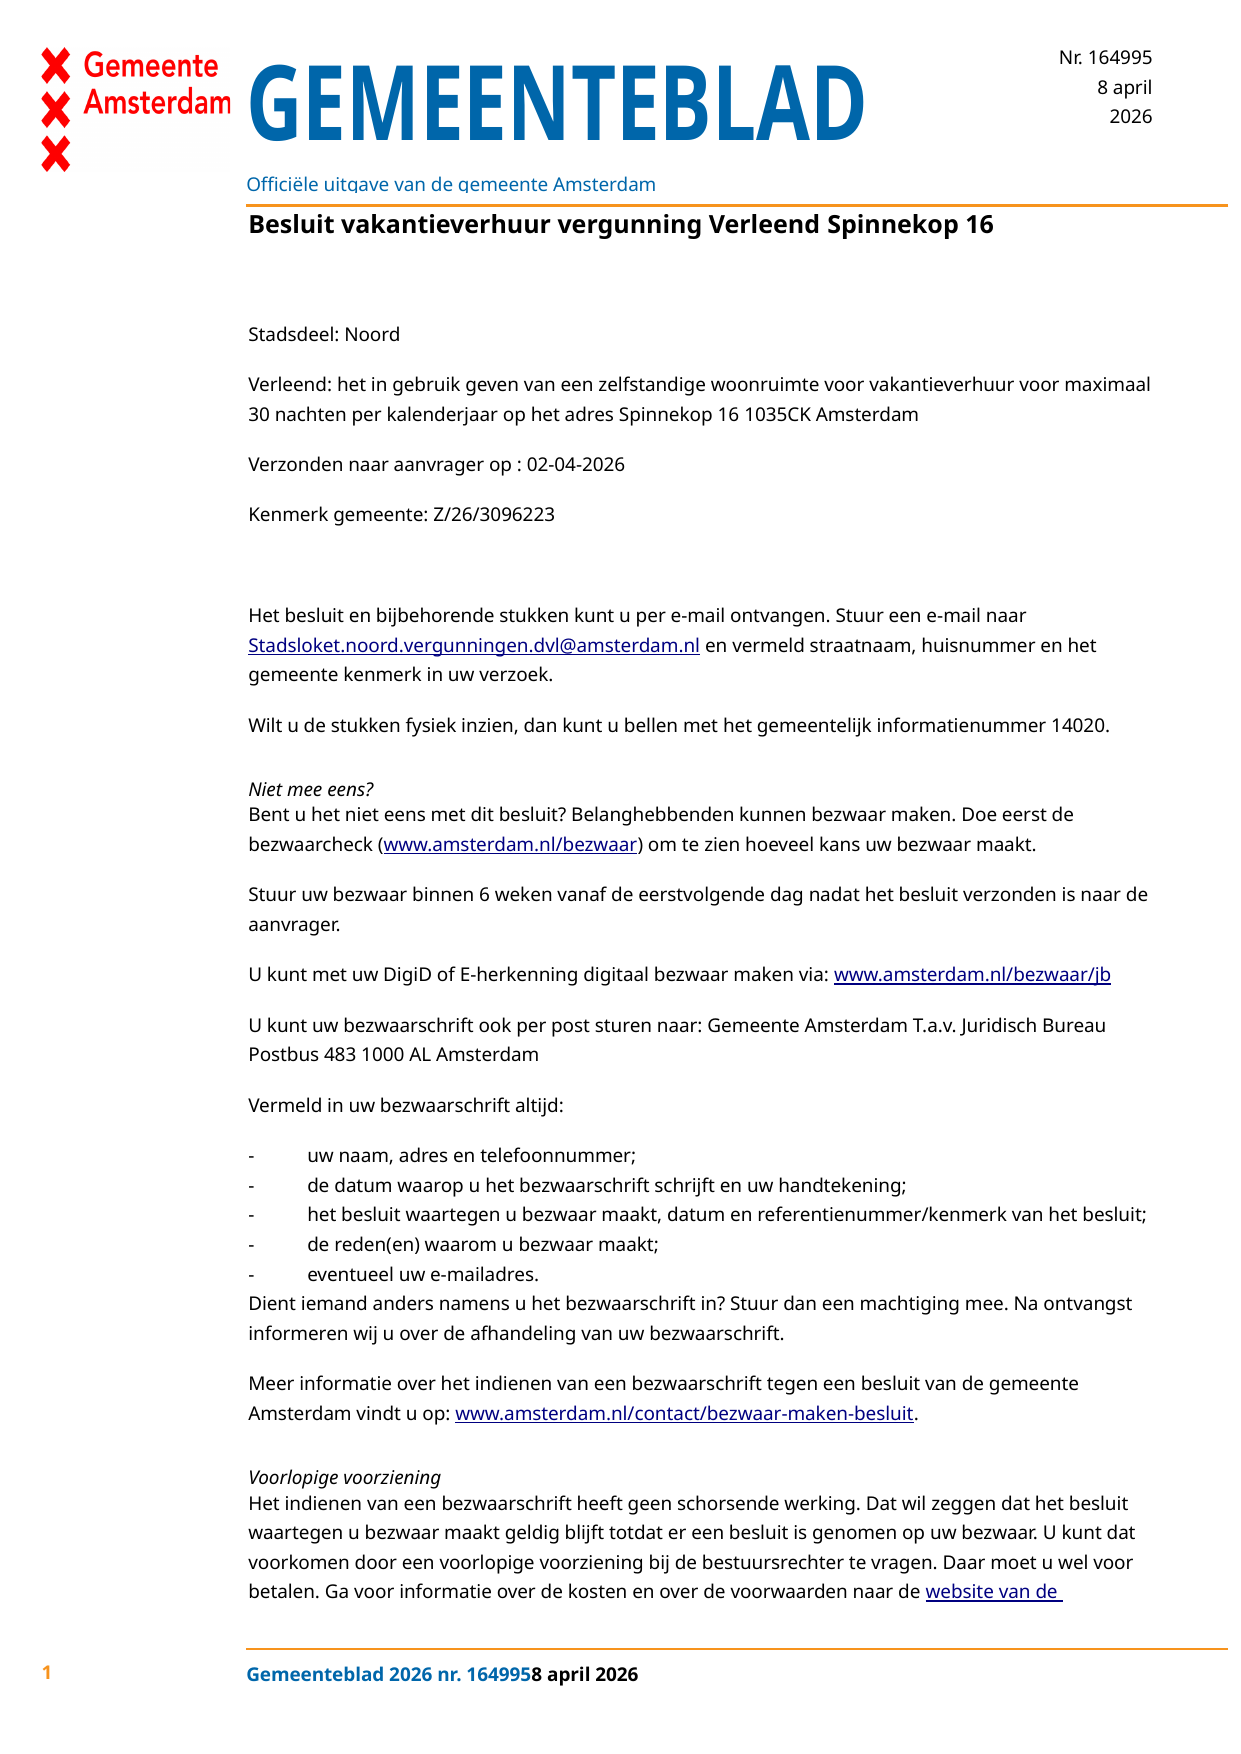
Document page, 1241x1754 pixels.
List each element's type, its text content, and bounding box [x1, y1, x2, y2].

text Niet mee eens? [248, 776, 1152, 802]
list de reden(en) waarom u bezwaar maakt; [248, 1231, 1152, 1257]
list uw naam, adres en telefoonnummer; [248, 1142, 1152, 1168]
text Het besluit en bijbehorende stukken kunt u per e-mail ontvangen. Stuur een e-mail naar Stadsloket.noord.vergunningen.dvl@amsterdam.nl en vermeld straatnaam, huisnummer en het gemeente kenmerk in uw verzoek. [248, 602, 1152, 687]
list het besluit waartegen u bezwaar maakt, datum en referentienummer/kenmerk van het besluit; [248, 1202, 1152, 1227]
text Verleend: het in gebruik geven van een zelfstandige woonruimte voor vakantieverhuur voor maximaal 30 nachten per kalenderjaar op het adres Spinnekop 16 1035CK Amsterdam [248, 371, 1152, 426]
text Wilt u de stukken fysiek inzien, dan kunt u bellen met het gemeentelijk informatienummer 14020. [248, 712, 1152, 738]
text Kenmerk gemeente: Z/26/3096223 [248, 502, 1152, 527]
text U kunt uw bezwaarschrift ook per post sturen naar: Gemeente Amsterdam T.a.v. Juridisch Bureau Postbus 483 1000 AL Amsterdam [248, 1012, 1152, 1067]
text Stadsdeel: Noord [248, 321, 1152, 346]
text Besluit vakantieverhuur vergunning Verleend Spinnekop 16 [248, 207, 1152, 241]
text U kunt met uw DigiD of E-herkenning digitaal bezwaar maken via: www.amsterdam.nl/bezwaar/jb [248, 962, 1152, 987]
list eventueel uw e-mailadres. [248, 1261, 1152, 1287]
text Verzonden naar aanvrager op : 02-04-2026 [248, 451, 1152, 477]
text Meer informatie over het indienen van een bezwaarschrift tegen een besluit van de gemeente Amsterdam vindt u op: www.amsterdam.nl/contact/bezwaar-maken-besluit. [248, 1370, 1152, 1426]
text Het indienen van een bezwaarschrift heeft geen schorsende werking. Dat wil zeggen dat het besluit waartegen u bezwaar maakt geldig blijft totdat er een besluit is genomen op uw bezwaar. U kunt dat voorkomen door een voorlopige voorziening bij de bestuursrechter te vragen. Daar moet u wel voor betalen. Ga voor informatie over de kosten en over de voorwaarden naar de website van de [248, 1490, 1152, 1604]
text Voorlopige voorziening [248, 1464, 1152, 1490]
list de datum waarop u het bezwaarschrift schrijft en uw handtekening; [248, 1172, 1152, 1198]
text Vermeld in uw bezwaarschrift altijd: [248, 1092, 1152, 1118]
text Stuur uw bezwaar binnen 6 weken vanaf de eerstvolgende dag nadat het besluit verzonden is naar de aanvrager. [248, 882, 1152, 937]
picture [41, 47, 231, 172]
text Dient iemand anders namens u het bezwaarschrift in? Stuur dan een machtiging mee. Na ontvangst informeren wij u over de afhandeling van uw bezwaarschrift. [248, 1290, 1152, 1346]
text Bent u het niet eens met dit besluit? Belanghebbenden kunnen bezwaar maken. Doe eerst de bezwaarcheck (www.amsterdam.nl/bezwaar) om te zien hoeveel kans uw bezwaar maakt. [248, 802, 1152, 857]
